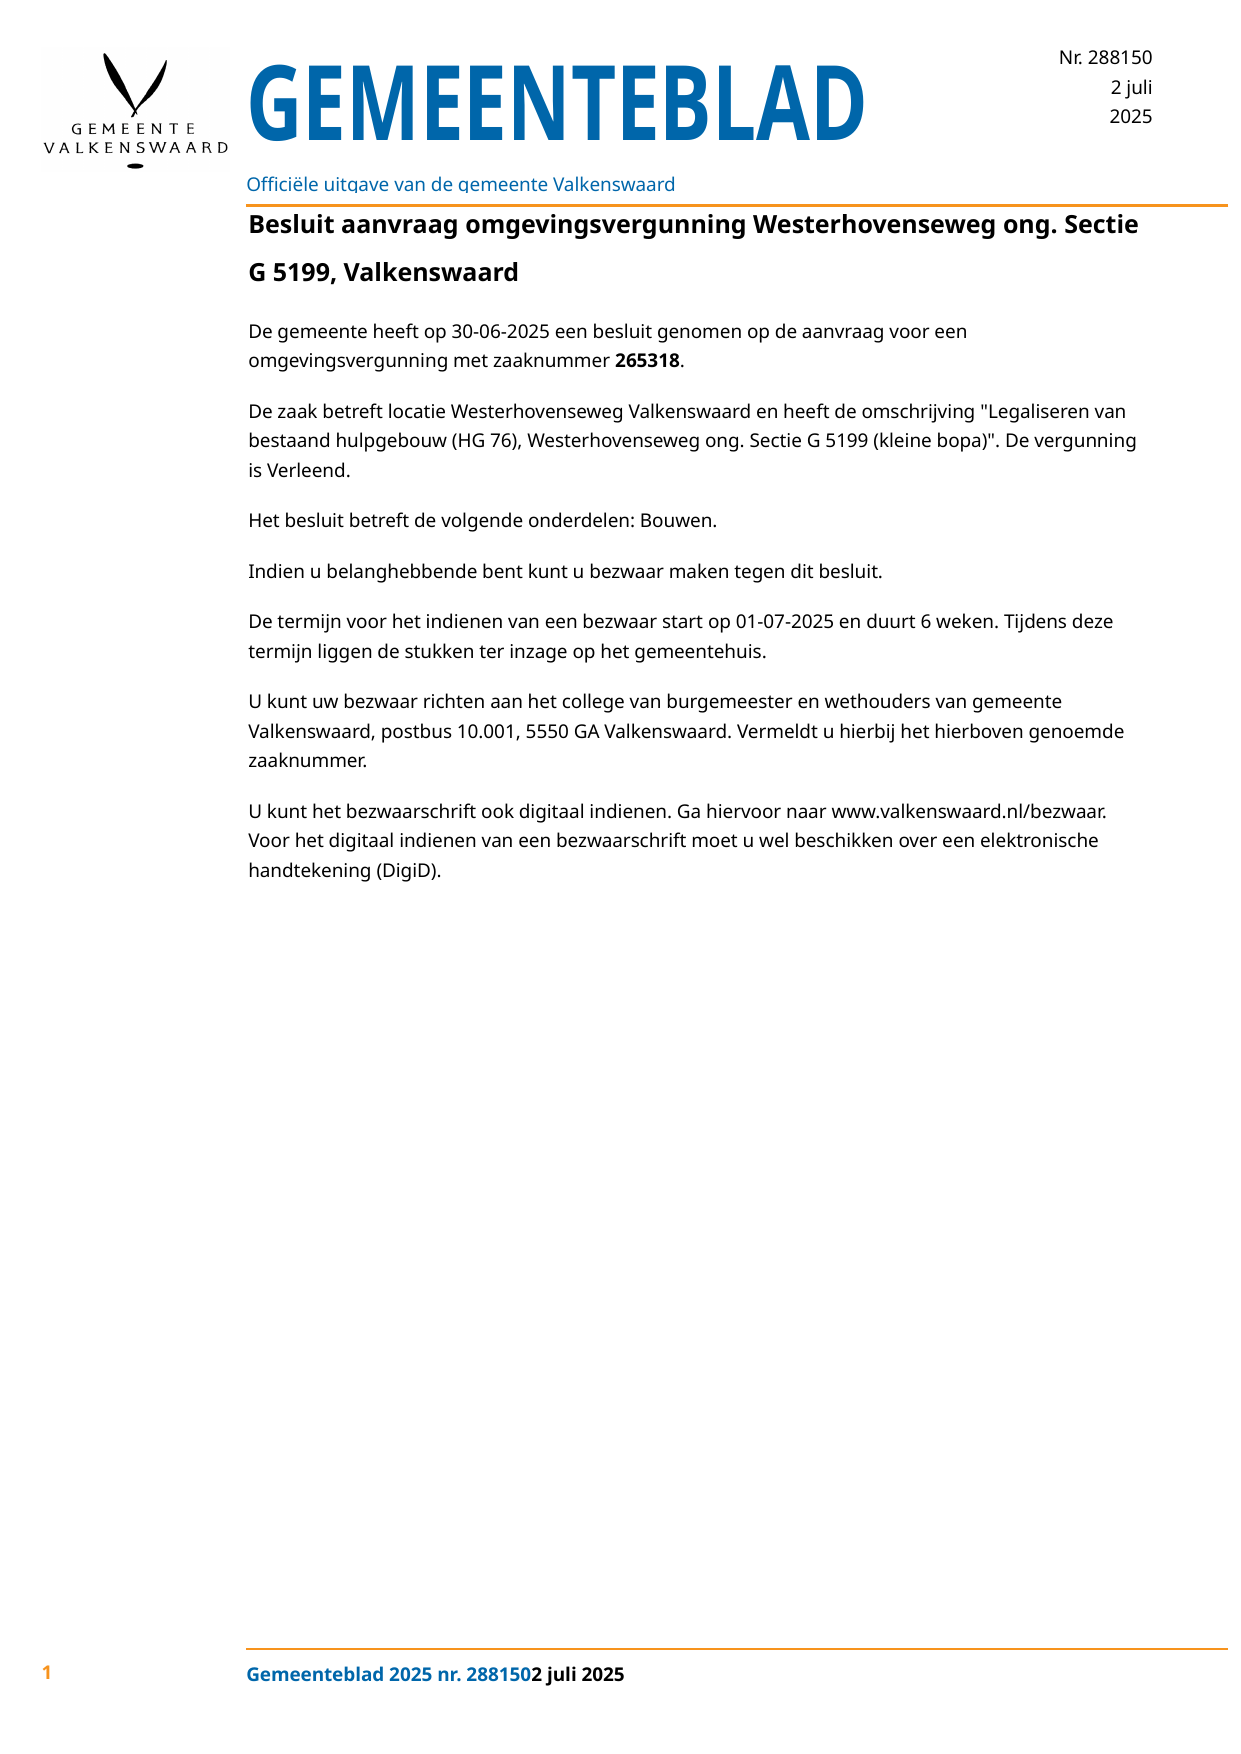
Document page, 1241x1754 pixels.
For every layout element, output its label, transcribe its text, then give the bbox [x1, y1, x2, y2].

text De zaak betreft locatie Westerhovenseweg Valkenswaard en heeft de omschrijving "Legaliseren van bestaand hulpgebouw (HG 76), Westerhovenseweg ong. Sectie G 5199 (kleine bopa)". De vergunning is Verleend. [248, 398, 1152, 483]
text U kunt het bezwaarschrift ook digitaal indienen. Ga hiervoor naar www.valkenswaard.nl/bezwaar. Voor het digitaal indienen van een bezwaarschrift moet u wel beschikken over een elektronische handtekening (DigiD). [248, 798, 1152, 883]
text Indien u belanghebbende bent kunt u bezwaar maken tegen dit besluit. [248, 558, 1152, 584]
text Besluit aanvraag omgevingsvergunning Westerhovenseweg ong. Sectie G 5199, Valkenswaard [248, 207, 1152, 288]
picture [41, 47, 231, 172]
text U kunt uw bezwaar richten aan het college van burgemeester en wethouders van gemeente Valkenswaard, postbus 10.001, 5550 GA Valkenswaard. Vermeldt u hierbij het hierboven genoemde zaaknummer. [248, 688, 1152, 773]
text De gemeente heeft op 30-06-2025 een besluit genomen op de aanvraag voor een omgevingsvergunning met zaaknummer 265318. [248, 318, 1152, 373]
text De termijn voor het indienen van een bezwaar start op 01-07-2025 en duurt 6 weken. Tijdens deze termijn liggen de stukken ter inzage op het gemeentehuis. [248, 608, 1152, 664]
text Het besluit betreft de volgende onderdelen: Bouwen. [248, 507, 1152, 533]
